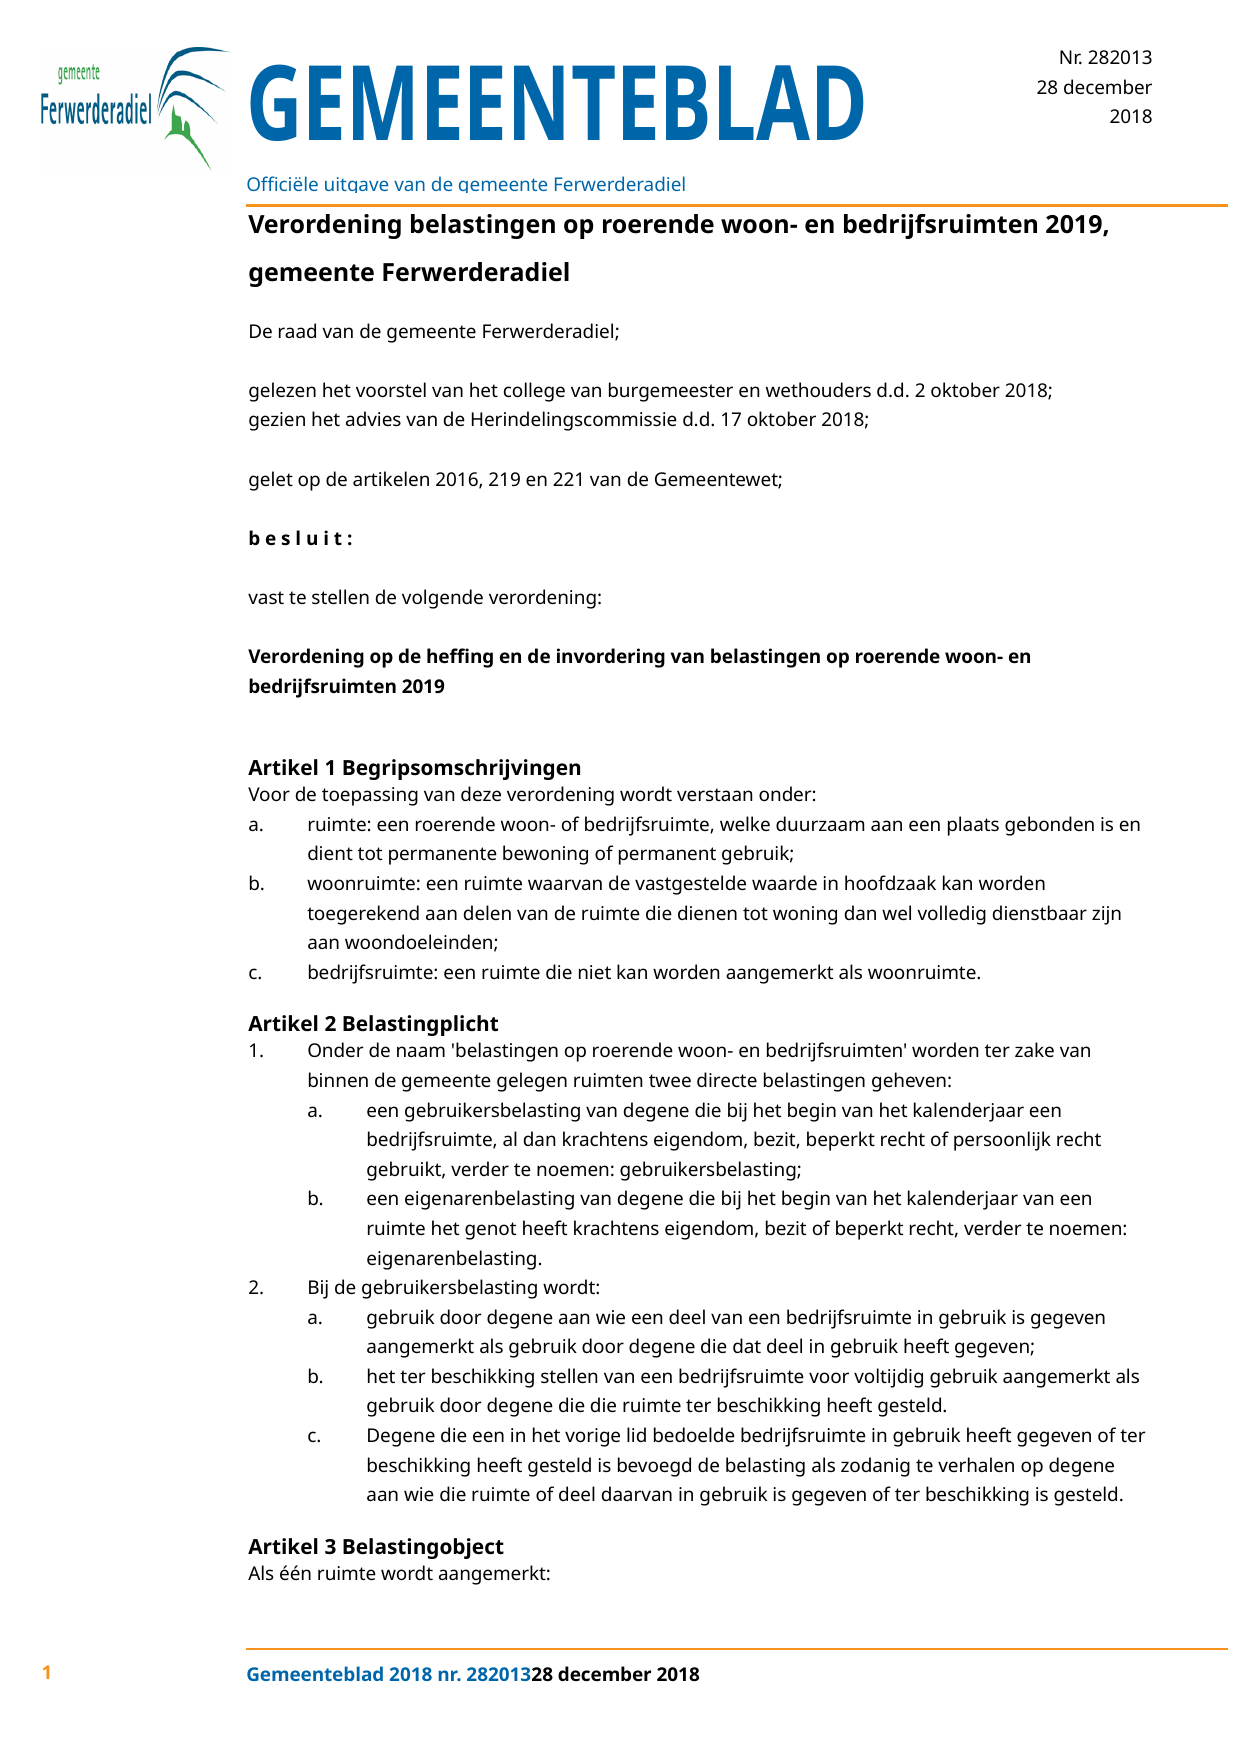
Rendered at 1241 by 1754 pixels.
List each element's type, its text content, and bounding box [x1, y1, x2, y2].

list het ter beschikking stellen van een bedrijfsruimte voor voltijdig gebruik aangemerkt als gebruik door degene die die ruimte ter beschikking heeft gesteld. [307, 1363, 1152, 1418]
picture [41, 47, 231, 172]
list Onder de naam 'belastingen op roerende woon- en bedrijfsruimten' worden ter zake van binnen de gemeente gelegen ruimten twee directe belastingen geheven: [248, 1038, 1152, 1093]
list Bij de gebruikersbelasting wordt: [248, 1274, 1152, 1300]
text Voor de toepassing van deze verordening wordt verstaan onder: [248, 781, 1152, 807]
text Verordening belastingen op roerende woon- en bedrijfsruimten 2019, gemeente Ferwerderadiel [248, 207, 1152, 288]
list woonruimte: een ruimte waarvan de vastgestelde waarde in hoofdzaak kan worden toegerekend aan delen van de ruimte die dienen tot woning dan wel volledig dienstbaar zijn aan woondoeleinden; [248, 870, 1152, 955]
list ruimte: een roerende woon- of bedrijfsruimte, welke duurzaam aan een plaats gebonden is en dient tot permanente bewoning of permanent gebruik; [248, 811, 1152, 866]
text gelet op de artikelen 2016, 219 en 221 van de Gemeentewet; [248, 466, 1152, 492]
text Artikel 3 Belastingobject [248, 1532, 1152, 1560]
text Verordening op de heffing en de invordering van belastingen op roerende woon- en bedrijfsruimten 2019 [248, 643, 1152, 699]
text b e s l u i t : [248, 525, 1152, 551]
list Degene die een in het vorige lid bedoelde bedrijfsruimte in gebruik heeft gegeven of ter beschikking heeft gesteld is bevoegd de belasting als zodanig te verhalen op degene aan wie die ruimte of deel daarvan in gebruik is gegeven of ter beschikking is gesteld. [307, 1422, 1152, 1507]
text gezien het advies van de Herindelingscommissie d.d. 17 oktober 2018; [248, 407, 1152, 432]
text Artikel 1 Begripsomschrijvingen [248, 753, 1152, 781]
text vast te stellen de volgende verordening: [248, 584, 1152, 610]
list gebruik door degene aan wie een deel van een bedrijfsruimte in gebruik is gegeven aangemerkt als gebruik door degene die dat deel in gebruik heeft gegeven; [307, 1304, 1152, 1359]
text De raad van de gemeente Ferwerderadiel; [248, 318, 1152, 344]
list een eigenarenbelasting van degene die bij het begin van het kalenderjaar van een ruimte het genot heeft krachtens eigendom, bezit of beperkt recht, verder te noemen: eigenarenbelasting. [307, 1186, 1152, 1271]
text Artikel 2 Belastingplicht [248, 1009, 1152, 1038]
list een gebruikersbelasting van degene die bij het begin van het kalenderjaar een bedrijfsruimte, al dan krachtens eigendom, bezit, beperkt recht of persoonlijk recht gebruikt, verder te noemen: gebruikersbelasting; [307, 1097, 1152, 1182]
text Als één ruimte wordt aangemerkt: [248, 1560, 1152, 1586]
list bedrijfsruimte: een ruimte die niet kan worden aangemerkt als woonruimte. [248, 959, 1152, 984]
text gelezen het voorstel van het college van burgemeester en wethouders d.d. 2 oktober 2018; [248, 377, 1152, 403]
